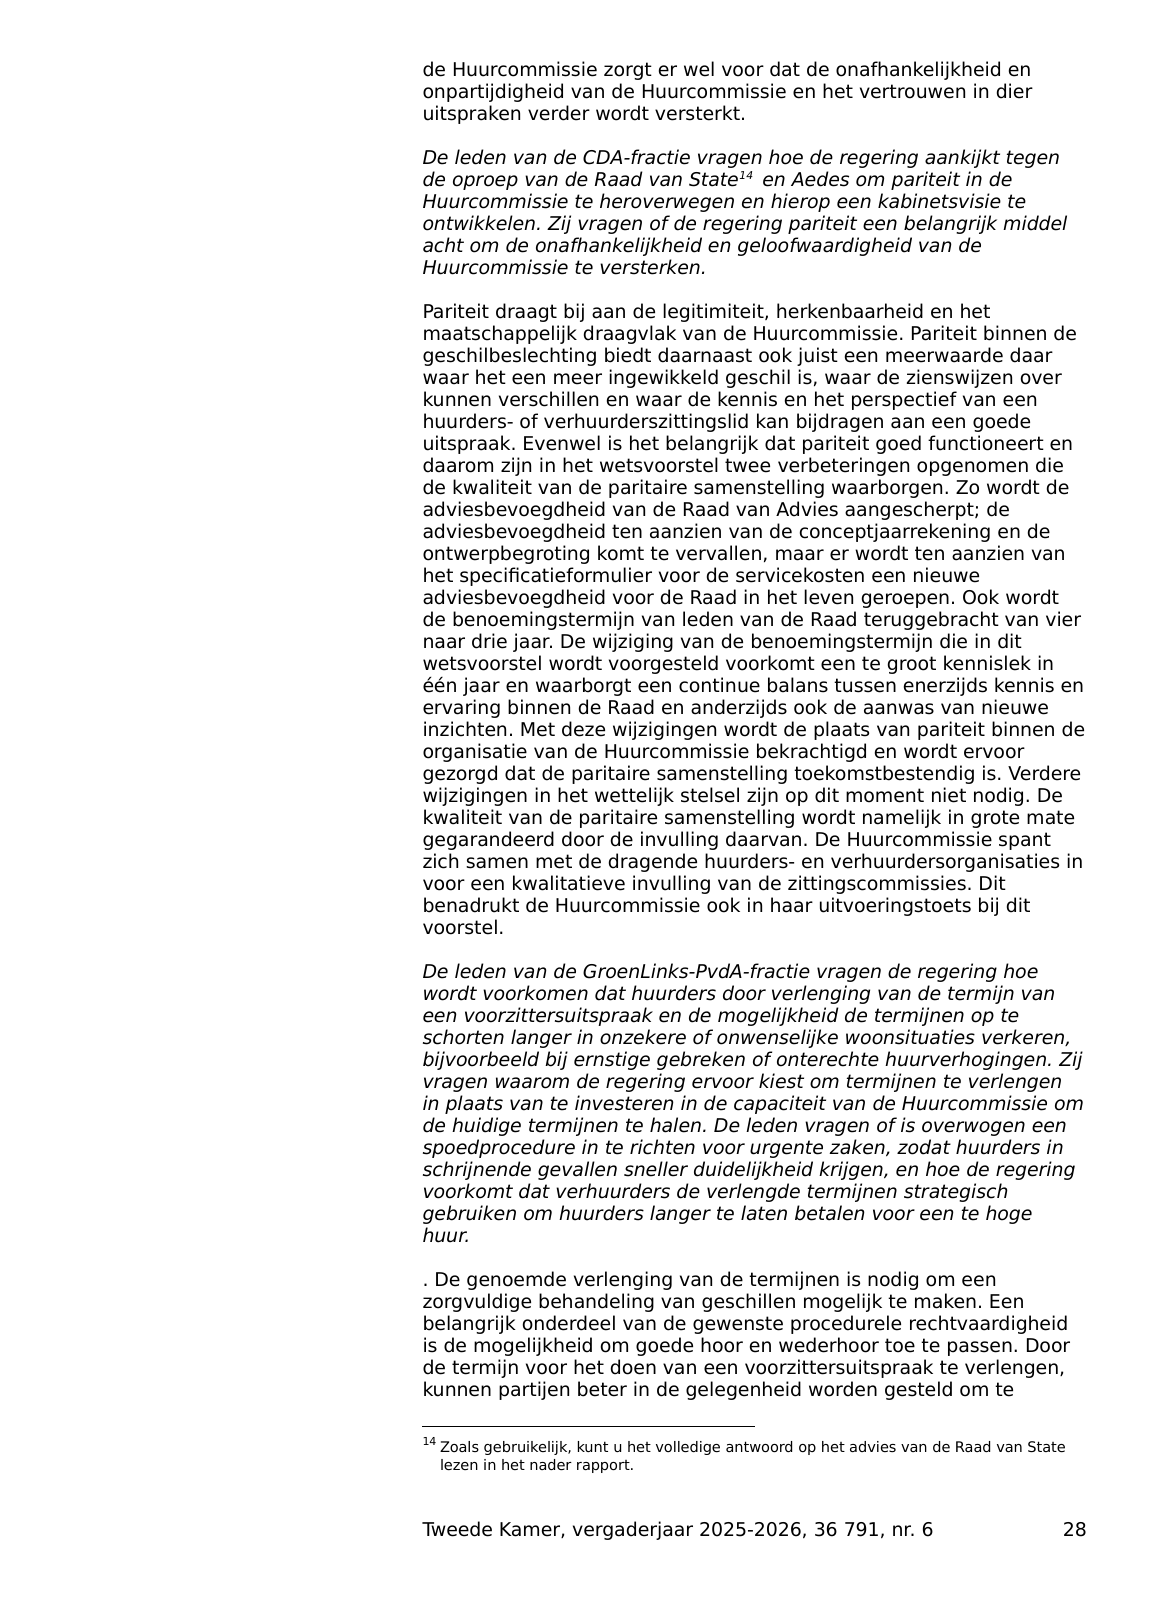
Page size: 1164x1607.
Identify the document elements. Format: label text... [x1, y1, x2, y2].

text de Huurcommissie zorgt er wel voor dat de onafhankelijkheid en onpartijdigheid van de Huurcommissie en het vertrouwen in dier uitspraken verder wordt versterkt. [422, 59, 1087, 125]
text De leden van de CDA-fractie vragen hoe de regering aankijkt tegen de oproep van de Raad van State en Aedes om pariteit in de Huurcommissie te heroverwegen en hierop een kabinetsvisie te ontwikkelen. Zij vragen of de regering pariteit een belangrijk middel acht om de onafhankelijkheid en geloofwaardigheid van de Huurcommissie te versterken. [422, 147, 1087, 279]
text Pariteit draagt bij aan de legitimiteit, herkenbaarheid en het maatschappelijk draagvlak van de Huurcommissie. Pariteit binnen de geschilbeslechting biedt daarnaast ook juist een meerwaarde daar waar het een meer ingewikkeld geschil is, waar de zienswijzen over kunnen verschillen en waar de kennis en het perspectief van een huurders- of verhuurderszittingslid kan bijdragen aan een goede uitspraak. Evenwel is het belangrijk dat pariteit goed functioneert en daarom zijn in het wetsvoorstel twee verbeteringen opgenomen die de kwaliteit van de paritaire samenstelling waarborgen. Zo wordt de adviesbevoegdheid van de Raad van Advies aangescherpt; de adviesbevoegdheid ten aanzien van de conceptjaarrekening en de ontwerpbegroting komt te vervallen, maar er wordt ten aanzien van het specificatieformulier voor de servicekosten een nieuwe adviesbevoegdheid voor de Raad in het leven geroepen. Ook wordt de benoemingstermijn van leden van de Raad teruggebracht van vier naar drie jaar. De wijziging van de benoemingstermijn die in dit wetsvoorstel wordt voorgesteld voorkomt een te groot kennislek in één jaar en waarborgt een continue balans tussen enerzijds kennis en ervaring binnen de Raad en anderzijds ook de aanwas van nieuwe inzichten. Met deze wijzigingen wordt de plaats van pariteit binnen de organisatie van de Huurcommissie bekrachtigd en wordt ervoor gezorgd dat de paritaire samenstelling toekomstbestendig is. Verdere wijzigingen in het wettelijk stelsel zijn op dit moment niet nodig. De kwaliteit van de paritaire samenstelling wordt namelijk in grote mate gegarandeerd door de invulling daarvan. De Huurcommissie spant zich samen met de dragende huurders- en verhuurdersorganisaties in voor een kwalitatieve invulling van de zittingscommissies. Dit benadrukt de Huurcommissie ook in haar uitvoeringstoets bij dit voorstel. [422, 301, 1087, 939]
text . De genoemde verlenging van de termijnen is nodig om een zorgvuldige behandeling van geschillen mogelijk te maken. Een belangrijk onderdeel van de gewenste procedurele rechtvaardigheid is de mogelijkheid om goede hoor en wederhoor toe te passen. Door de termijn voor het doen van een voorzittersuitspraak te verlengen, kunnen partijen beter in de gelegenheid worden gesteld om te [422, 1269, 1087, 1401]
text Zoals gebruikelijk, kunt u het volledige antwoord op het advies van de Raad van State lezen in het nader rapport. [422, 1435, 1087, 1474]
text De leden van de GroenLinks-PvdA-fractie vragen de regering hoe wordt voorkomen dat huurders door verlenging van de termijn van een voorzittersuitspraak en de mogelijkheid de termijnen op te schorten langer in onzekere of onwenselijke woonsituaties verkeren, bijvoorbeeld bij ernstige gebreken of onterechte huurverhogingen. Zij vragen waarom de regering ervoor kiest om termijnen te verlengen in plaats van te investeren in de capaciteit van de Huurcommissie om de huidige termijnen te halen. De leden vragen of is overwogen een spoedprocedure in te richten voor urgente zaken, zodat huurders in schrijnende gevallen sneller duidelijkheid krijgen, en hoe de regering voorkomt dat verhuurders de verlengde termijnen strategisch gebruiken om huurders langer te laten betalen voor een te hoge huur. [422, 961, 1087, 1247]
